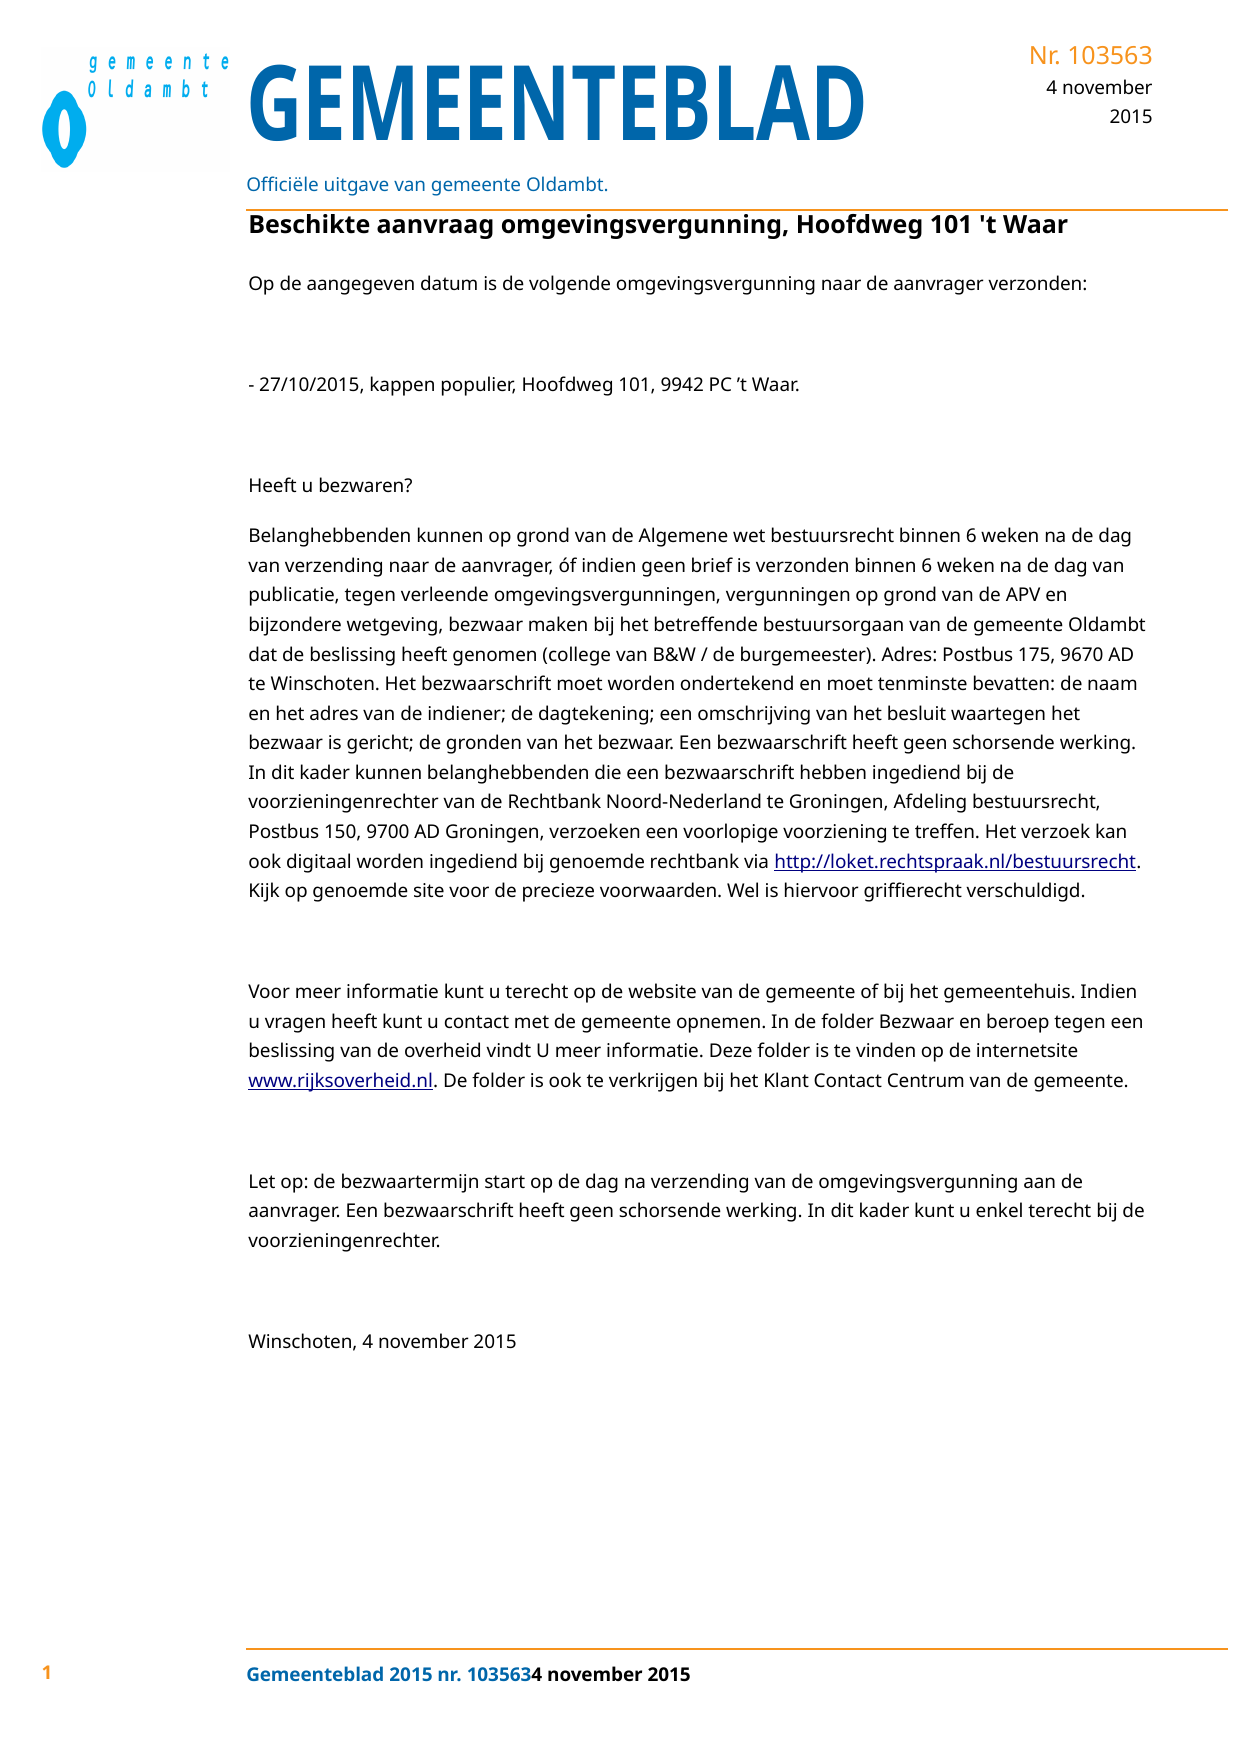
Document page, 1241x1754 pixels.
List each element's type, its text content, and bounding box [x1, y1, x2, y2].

text Belanghebbenden kunnen op grond van de Algemene wet bestuursrecht binnen 6 weken na de dag van verzending naar de aanvrager, óf indien geen brief is verzonden binnen 6 weken na de dag van publicatie, tegen verleende omgevingsvergunningen, vergunningen op grond van de APV en bijzondere wetgeving, bezwaar maken bij het betreffende bestuursorgaan van de gemeente Oldambt dat de beslissing heeft genomen (college van B&W / de burgemeester). Adres: Postbus 175, 9670 AD te Winschoten. Het bezwaarschrift moet worden ondertekend en moet tenminste bevatten: de naam en het adres van de indiener; de dagtekening; een omschrijving van het besluit waartegen het bezwaar is gericht; de gronden van het bezwaar. Een bezwaarschrift heeft geen schorsende werking. In dit kader kunnen belanghebbenden die een bezwaarschrift hebben ingediend bij de voorzieningenrechter van de Rechtbank Noord-Nederland te Groningen, Afdeling bestuursrecht, Postbus 150, 9700 AD Groningen, verzoeken een voorlopige voorziening te treffen. Het verzoek kan ook digitaal worden ingediend bij genoemde rechtbank via http://loket.rechtspraak.nl/bestuursrecht. Kijk op genoemde site voor de precieze voorwaarden. Wel is hiervoor griffierecht verschuldigd. [248, 522, 1152, 903]
text Op de aangegeven datum is de volgende omgevingsvergunning naar de aanvrager verzonden: [248, 270, 1152, 296]
text Heeft u bezwaren? [248, 472, 1152, 498]
text Beschikte aanvraag omgevingsvergunning, Hoofdweg 101 't Waar [248, 211, 1152, 241]
text - 27/10/2015, kappen populier, Hoofdweg 101, 9942 PC ’t Waar. [248, 371, 1152, 397]
text Voor meer informatie kunt u terecht op de website van de gemeente of bij het gemeentehuis. Indien u vragen heeft kunt u contact met de gemeente opnemen. In de folder Bezwaar en beroep tegen een beslissing van de overheid vindt U meer informatie. Deze folder is te vinden op de internetsite www.rijksoverheid.nl. De folder is ook te verkrijgen bij het Klant Contact Centrum van de gemeente. [248, 978, 1152, 1093]
text Let op: de bezwaartermijn start op de dag na verzending van de omgevingsvergunning aan de aanvrager. Een bezwaarschrift heeft geen schorsende werking. In dit kader kunt u enkel terecht bij de voorzieningenrechter. [248, 1168, 1152, 1253]
picture [41, 47, 231, 172]
text Winschoten, 4 november 2015 [248, 1328, 1152, 1353]
